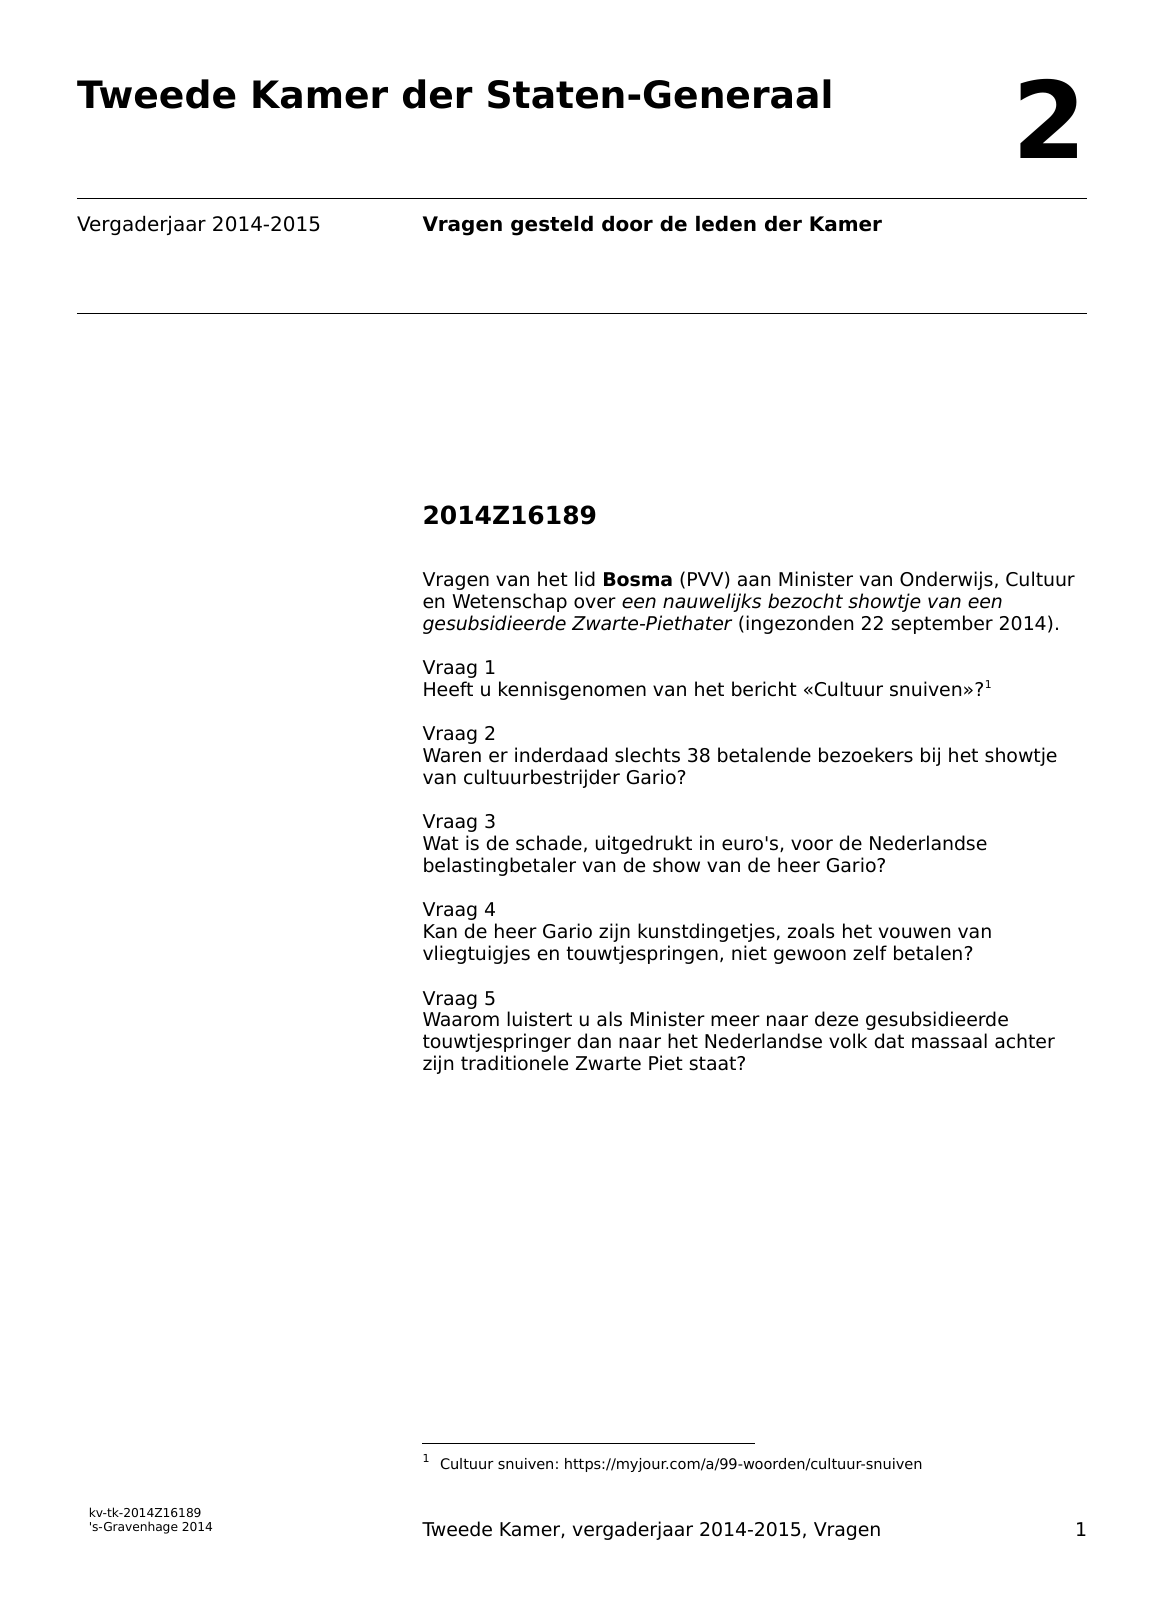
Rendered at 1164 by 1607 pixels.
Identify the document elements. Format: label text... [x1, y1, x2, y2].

text Kan de heer Gario zijn kunstdingetjes, zoals het vouwen van vliegtuigjes en touwtjespringen, niet gewoon zelf betalen? [422, 921, 1087, 965]
text Vragen van het lid Bosma (PVV) aan Minister van Onderwijs, Cultuur en Wetenschap over een nauwelijks bezocht showtje van een gesubsidieerde Zwarte-Piethater (ingezonden 22 september 2014). [422, 569, 1087, 635]
text Vraag 4 [422, 899, 1087, 921]
text Wat is de schade, uitgedrukt in euro's, voor de Nederlandse belastingbetaler van de show van de heer Gario? [422, 833, 1087, 877]
table_cell Vragen gesteld door de leden der Kamer [422, 199, 1087, 313]
table_cell Vergaderjaar 2014-2015 [77, 199, 422, 313]
text Heeft u kennisgenomen van het bericht «Cultuur snuiven»? [422, 679, 1087, 701]
text Vraag 1 [422, 657, 1087, 679]
text kv-tk-2014Z16189 [88, 1506, 323, 1520]
text 's-Gravenhage 2014 [88, 1520, 323, 1534]
text Waren er inderdaad slechts 38 betalende bezoekers bij het showtje van cultuurbestrijder Gario? [422, 745, 1087, 789]
text Vraag 3 [422, 811, 1087, 833]
text Vraag 5 [422, 987, 1087, 1009]
text 2014Z16189 [422, 501, 1087, 531]
table_header 2 [886, 59, 1087, 198]
text Waarom luistert u als Minister meer naar deze gesubsidieerde touwtjespringer dan naar het Nederlandse volk dat massaal achter zijn traditionele Zwarte Piet staat? [422, 1009, 1087, 1075]
text Cultuur snuiven: https://myjour.com/a/99-woorden/cultuur-snuiven [422, 1452, 1087, 1474]
text Vraag 2 [422, 723, 1087, 745]
table_header Tweede Kamer der Staten-Generaal [77, 59, 886, 198]
